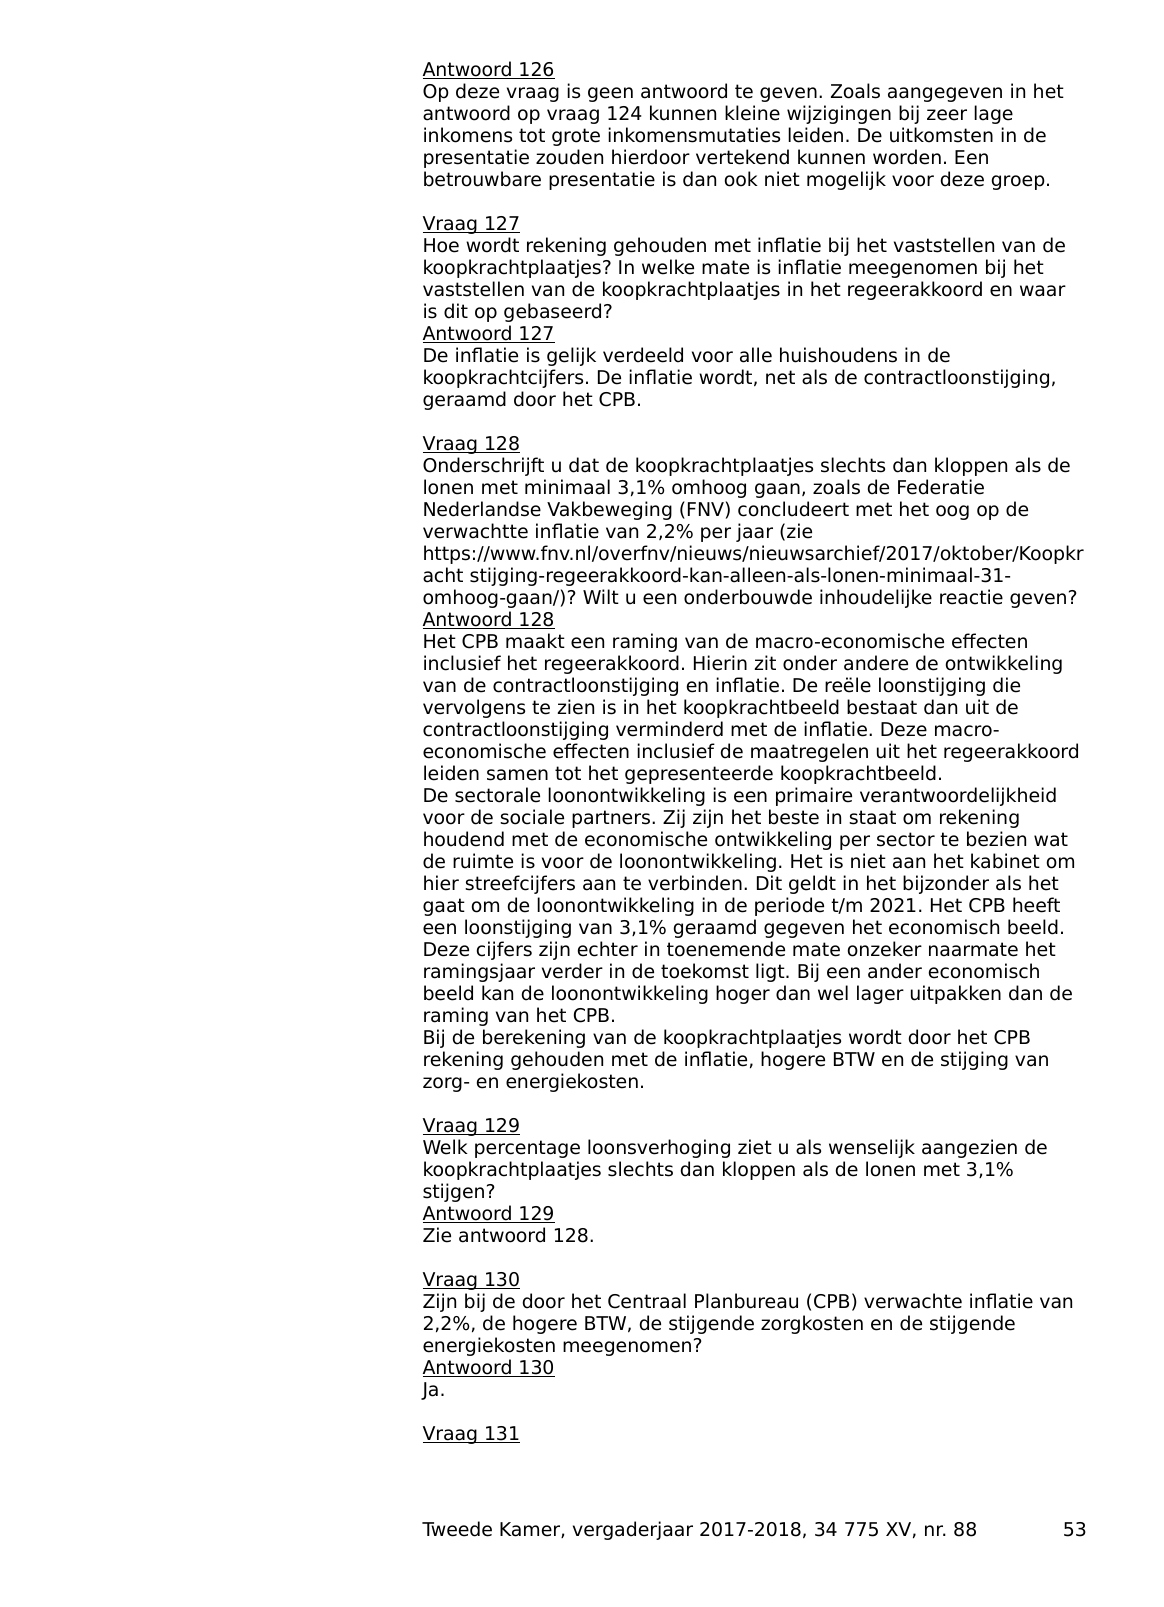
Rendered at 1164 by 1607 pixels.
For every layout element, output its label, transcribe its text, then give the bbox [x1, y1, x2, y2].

text Zie antwoord 128. [422, 1224, 1087, 1247]
text Antwoord 130 [422, 1357, 1087, 1379]
text Antwoord 126 [422, 59, 1087, 81]
text De inflatie is gelijk verdeeld voor alle huishoudens in de koopkrachtcijfers. De inflatie wordt, net als de contractloonstijging, geraamd door het CPB. [422, 345, 1087, 411]
text Vraag 129 [422, 1115, 1087, 1137]
text Vraag 128 [422, 433, 1087, 455]
text Welk percentage loonsverhoging ziet u als wenselijk aangezien de koopkrachtplaatjes slechts dan kloppen als de lonen met 3,1% stijgen? [422, 1137, 1087, 1203]
text De sectorale loonontwikkeling is een primaire verantwoordelijkheid voor de sociale partners. Zij zijn het beste in staat om rekening houdend met de economische ontwikkeling per sector te bezien wat de ruimte is voor de loonontwikkeling. Het is niet aan het kabinet om hier streefcijfers aan te verbinden. Dit geldt in het bijzonder als het gaat om de loonontwikkeling in de periode t/m 2021. Het CPB heeft een loonstijging van 3,1% geraamd gegeven het economisch beeld. Deze cijfers zijn echter in toenemende mate onzeker naarmate het ramingsjaar verder in de toekomst ligt. Bij een ander economisch beeld kan de loonontwikkeling hoger dan wel lager uitpakken dan de raming van het CPB. [422, 785, 1087, 1027]
text Vraag 131 [422, 1423, 1087, 1445]
text Antwoord 128 [422, 609, 1087, 631]
text Op deze vraag is geen antwoord te geven. Zoals aangegeven in het antwoord op vraag 124 kunnen kleine wijzigingen bij zeer lage inkomens tot grote inkomensmutaties leiden. De uitkomsten in de presentatie zouden hierdoor vertekend kunnen worden. Een betrouwbare presentatie is dan ook niet mogelijk voor deze groep. [422, 81, 1087, 191]
text Vraag 127 [422, 213, 1087, 235]
text Het CPB maakt een raming van de macro-economische effecten inclusief het regeerakkoord. Hierin zit onder andere de ontwikkeling van de contractloonstijging en inflatie. De reële loonstijging die vervolgens te zien is in het koopkrachtbeeld bestaat dan uit de contractloonstijging verminderd met de inflatie. Deze macro-economische effecten inclusief de maatregelen uit het regeerakkoord leiden samen tot het gepresenteerde koopkrachtbeeld. [422, 631, 1087, 785]
text Hoe wordt rekening gehouden met inflatie bij het vaststellen van de koopkrachtplaatjes? In welke mate is inflatie meegenomen bij het vaststellen van de koopkrachtplaatjes in het regeerakkoord en waar is dit op gebaseerd? [422, 235, 1087, 323]
text Ja. [422, 1379, 1087, 1401]
text Bij de berekening van de koopkrachtplaatjes wordt door het CPB rekening gehouden met de inflatie, hogere BTW en de stijging van zorg- en energiekosten. [422, 1027, 1087, 1092]
text Zijn bij de door het Centraal Planbureau (CPB) verwachte inflatie van 2,2%, de hogere BTW, de stijgende zorgkosten en de stijgende energiekosten meegenomen? [422, 1291, 1087, 1357]
text Antwoord 129 [422, 1203, 1087, 1224]
text Onderschrijft u dat de koopkrachtplaatjes slechts dan kloppen als de lonen met minimaal 3,1% omhoog gaan, zoals de Federatie Nederlandse Vakbeweging (FNV) concludeert met het oog op de verwachtte inflatie van 2,2% per jaar (zie https://www.fnv.nl/overfnv/nieuws/nieuwsarchief/2017/oktober/Koopkracht stijging-regeerakkoord-kan-alleen-als-lonen-minimaal-31-omhoog-gaan/)? Wilt u een onderbouwde inhoudelijke reactie geven? [422, 455, 1087, 609]
text Antwoord 127 [422, 323, 1087, 345]
text Vraag 130 [422, 1269, 1087, 1291]
